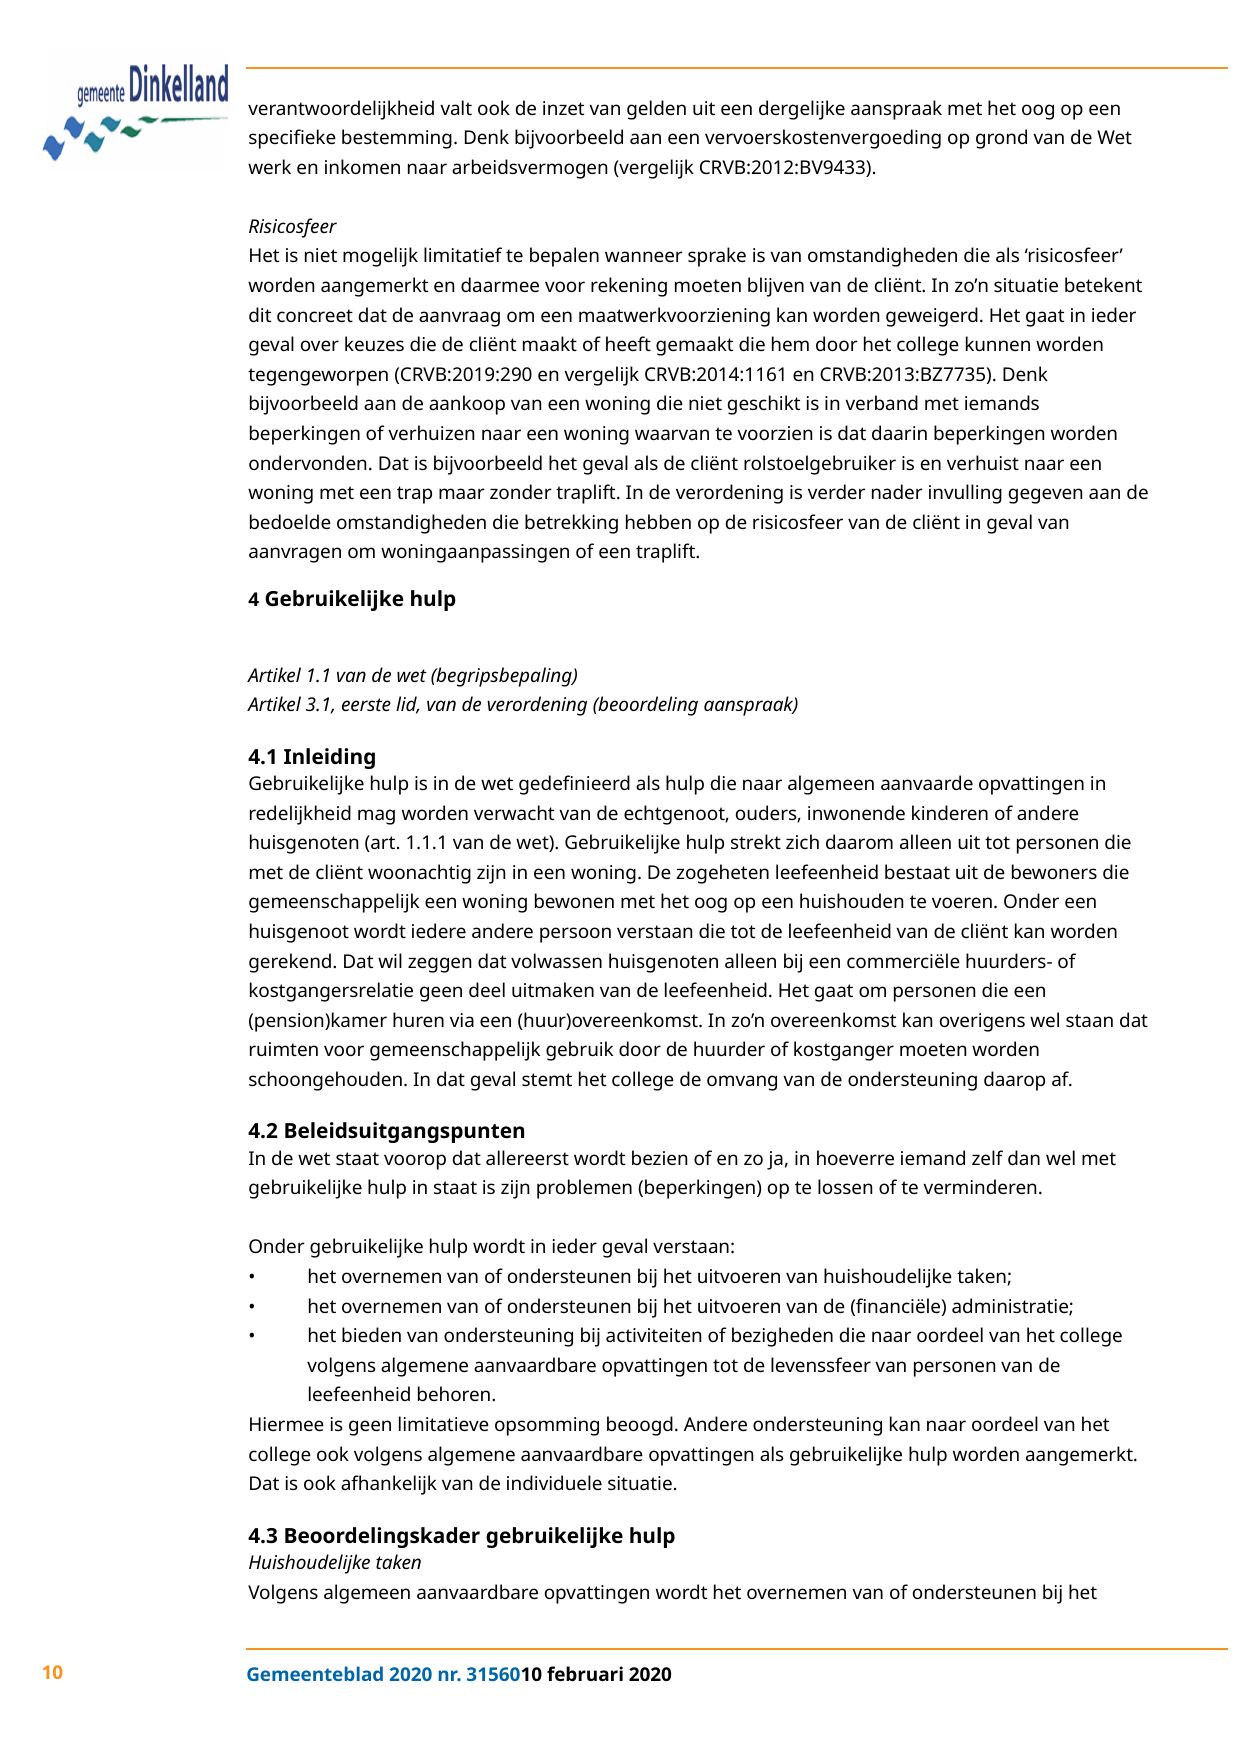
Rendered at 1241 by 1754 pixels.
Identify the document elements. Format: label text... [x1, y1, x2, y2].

list het overnemen van of ondersteunen bij het uitvoeren van huishoudelijke taken; [248, 1263, 1152, 1289]
text Gebruikelijke hulp is in de wet gedefinieerd als hulp die naar algemeen aanvaarde opvattingen in redelijkheid mag worden verwacht van de echtgenoot, ouders, inwonende kinderen of andere huisgenoten (art. 1.1.1 van de wet). Gebruikelijke hulp strekt zich daarom alleen uit tot personen die met de cliënt woonachtig zijn in een woning. De zogeheten leefeenheid bestaat uit de bewoners die gemeenschappelijk een woning bewonen met het oog op een huishouden te voeren. Onder een huisgenoot wordt iedere andere persoon verstaan die tot de leefeenheid van de cliënt kan worden gerekend. Dat wil zeggen dat volwassen huisgenoten alleen bij een commerciële huurders- of kostgangersrelatie geen deel uitmaken van de leefeenheid. Het gaat om personen die een (pension)kamer huren via een (huur)overeenkomst. In zo’n overeenkomst kan overigens wel staan dat ruimten voor gemeenschappelijk gebruik door de huurder of kostganger moeten worden schoongehouden. In dat geval stemt het college de omvang van de ondersteuning daarop af. [248, 770, 1152, 1092]
text Risicosfeer [248, 213, 1152, 239]
text Volgens algemeen aanvaardbare opvattingen wordt het overnemen van of ondersteunen bij het [248, 1579, 1152, 1604]
text Huishoudelijke taken [248, 1549, 1152, 1575]
list het bieden van ondersteuning bij activiteiten of bezigheden die naar oordeel van het college volgens algemene aanvaardbare opvattingen tot de levenssfeer van personen van de leefeenheid behoren. [248, 1322, 1152, 1407]
text Artikel 1.1 van de wet (begripsbepaling) [248, 662, 1152, 688]
text Het is niet mogelijk limitatief te bepalen wanneer sprake is van omstandigheden die als ‘risicosfeer’ worden aangemerkt en daarmee voor rekening moeten blijven van de cliënt. In zo’n situatie betekent dit concreet dat de aanvraag om een maatwerkvoorziening kan worden geweigerd. Het gaat in ieder geval over keuzes die de cliënt maakt of heeft gemaakt die hem door het college kunnen worden tegengeworpen (CRVB:2019:290 en vergelijk CRVB:2014:1161 en CRVB:2013:BZ7735). Denk bijvoorbeeld aan de aankoop van een woning die niet geschikt is in verband met iemands beperkingen of verhuizen naar een woning waarvan te voorzien is dat daarin beperkingen worden ondervonden. Dat is bijvoorbeeld het geval als de cliënt rolstoelgebruiker is en verhuist naar een woning met een trap maar zonder traplift. In de verordening is verder nader invulling gegeven aan de bedoelde omstandigheden die betrekking hebben op de risicosfeer van de cliënt in geval van aanvragen om woningaanpassingen of een traplift. [248, 243, 1152, 564]
text Onder gebruikelijke hulp wordt in ieder geval verstaan: [248, 1234, 1152, 1259]
text 4 Gebruikelijke hulp [248, 584, 1152, 613]
text 4.3 Beoordelingskader gebruikelijke hulp [248, 1521, 1152, 1549]
text Artikel 3.1, eerste lid, van de verordening (beoordeling aanspraak) [248, 691, 1152, 717]
text 4.1 Inleiding [248, 742, 1152, 770]
picture [41, 47, 231, 172]
text In de wet staat voorop dat allereerst wordt bezien of en zo ja, in hoeverre iemand zelf dan wel met gebruikelijke hulp in staat is zijn problemen (beperkingen) op te lossen of te verminderen. [248, 1145, 1152, 1200]
text verantwoordelijkheid valt ook de inzet van gelden uit een dergelijke aanspraak met het oog op een specifieke bestemming. Denk bijvoorbeeld aan een vervoerskostenvergoeding op grond van de Wet werk en inkomen naar arbeidsvermogen (vergelijk CRVB:2012:BV9433). [248, 95, 1152, 180]
list het overnemen van of ondersteunen bij het uitvoeren van de (financiële) administratie; [248, 1293, 1152, 1319]
text Hiermee is geen limitatieve opsomming beoogd. Andere ondersteuning kan naar oordeel van het college ook volgens algemene aanvaardbare opvattingen als gebruikelijke hulp worden aangemerkt. Dat is ook afhankelijk van de individuele situatie. [248, 1411, 1152, 1496]
text 4.2 Beleidsuitgangspunten [248, 1117, 1152, 1145]
